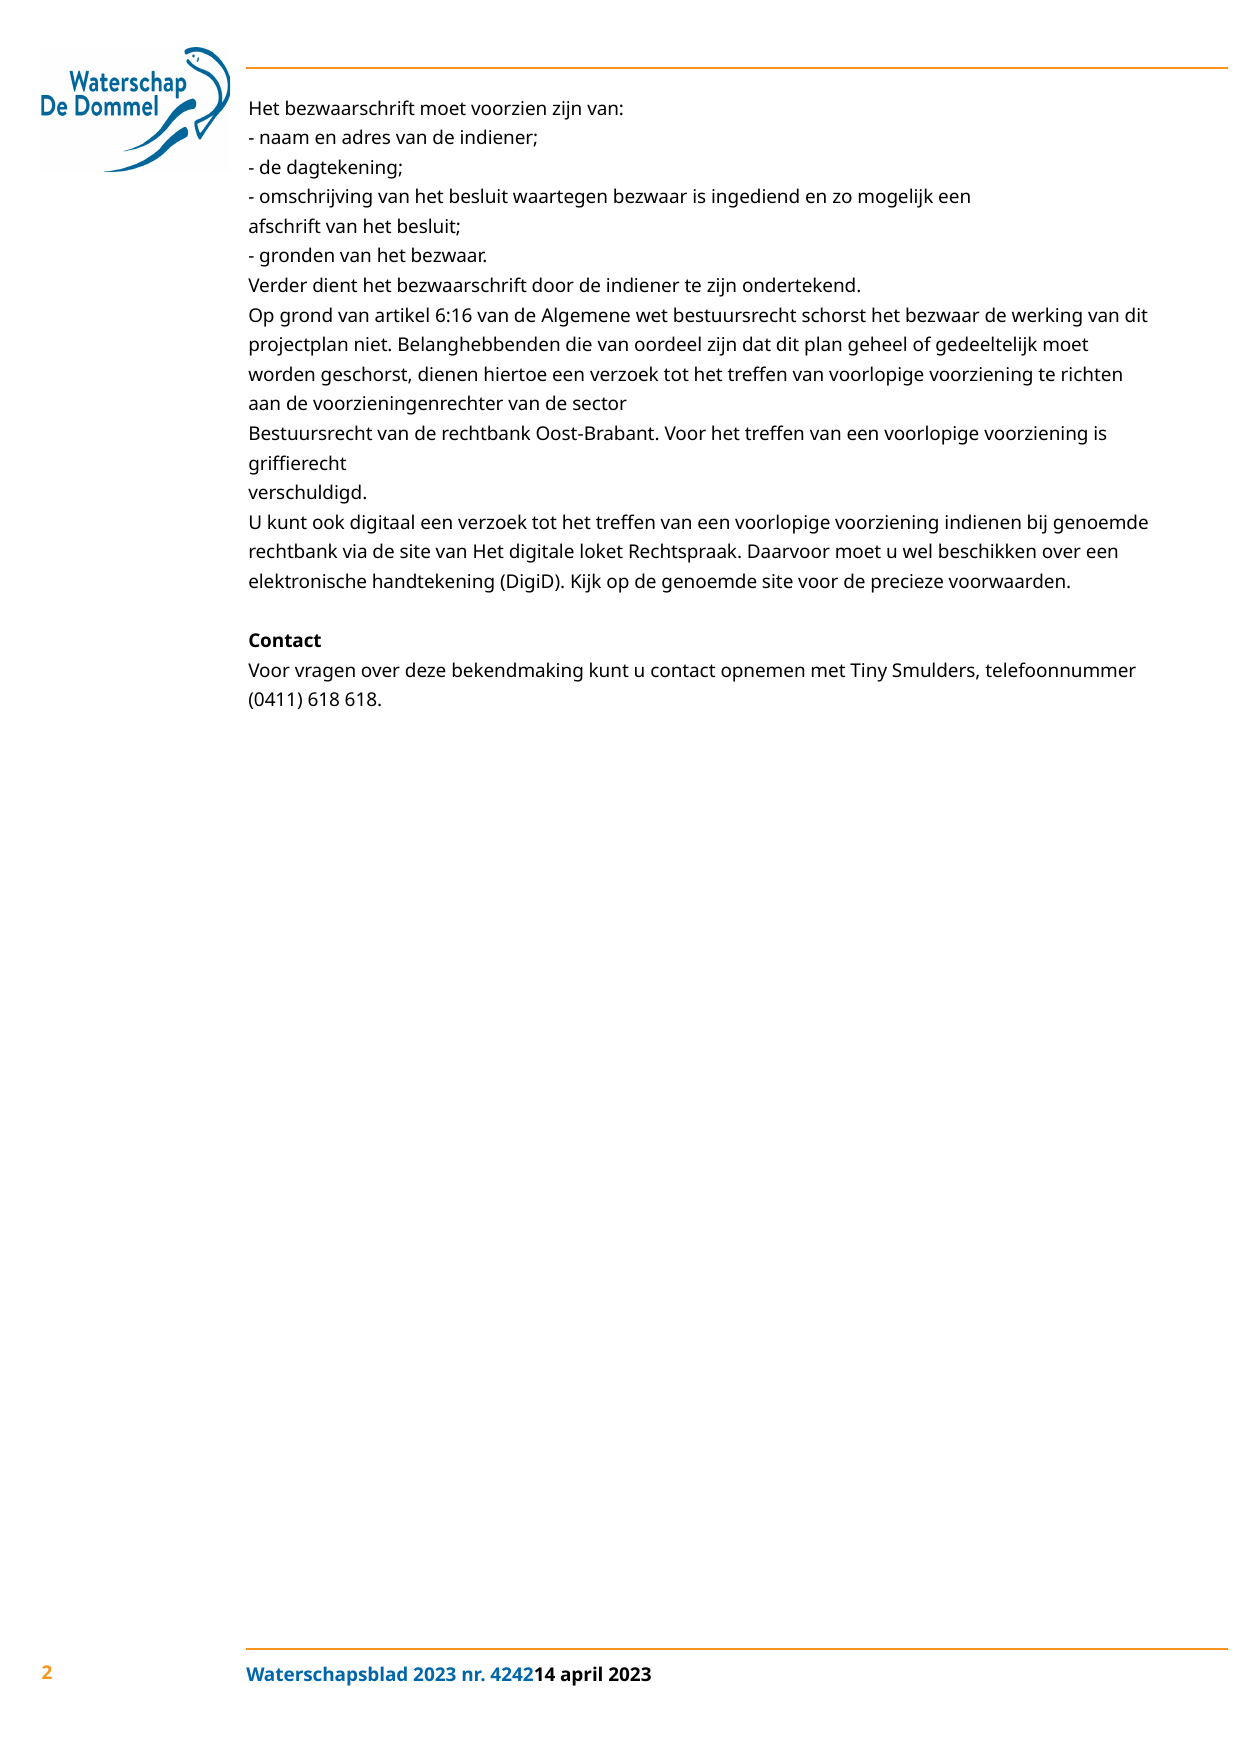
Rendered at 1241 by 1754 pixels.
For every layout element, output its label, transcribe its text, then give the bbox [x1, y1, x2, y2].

text Op grond van artikel 6:16 van de Algemene wet bestuursrecht schorst het bezwaar de werking van dit projectplan niet. Belanghebbenden die van oordeel zijn dat dit plan geheel of gedeeltelijk moet worden geschorst, dienen hiertoe een verzoek tot het treffen van voorlopige voorziening te richten aan de voorzieningenrechter van de sector [248, 302, 1152, 416]
text Voor vragen over deze bekendmaking kunt u contact opnemen met Tiny Smulders, telefoonnummer (0411) 618 618. [248, 657, 1152, 712]
picture [45, 99, 51, 111]
text Verder dient het bezwaarschrift door de indiener te zijn ondertekend. [248, 272, 1152, 298]
text U kunt ook digitaal een verzoek tot het treffen van een voorlopige voorziening indienen bij genoemde rechtbank via de site van Het digitale loket Rechtspraak. Daarvoor moet u wel beschikken over een elektronische handtekening (DigiD). Kijk op de genoemde site voor de precieze voorwaarden. [248, 509, 1152, 594]
text ‑ naam en adres van de indiener; [248, 124, 1152, 150]
text verschuldigd. [248, 479, 1152, 505]
picture [41, 47, 231, 172]
text ‑ omschrijving van het besluit waartegen bezwaar is ingediend en zo mogelijk een [248, 183, 1152, 209]
text ‑ gronden van het bezwaar. [248, 243, 1152, 268]
text afschrift van het besluit; [248, 213, 1152, 239]
picture [204, 47, 231, 76]
text Het bezwaarschrift moet voorzien zijn van: [248, 95, 1152, 121]
text Bestuursrecht van de rechtbank Oost‑Brabant. Voor het treffen van een voorlopige voorziening is griffierecht [248, 420, 1152, 476]
picture [198, 118, 210, 131]
text ‑ de dagtekening; [248, 154, 1152, 180]
text Contact [248, 627, 1152, 653]
